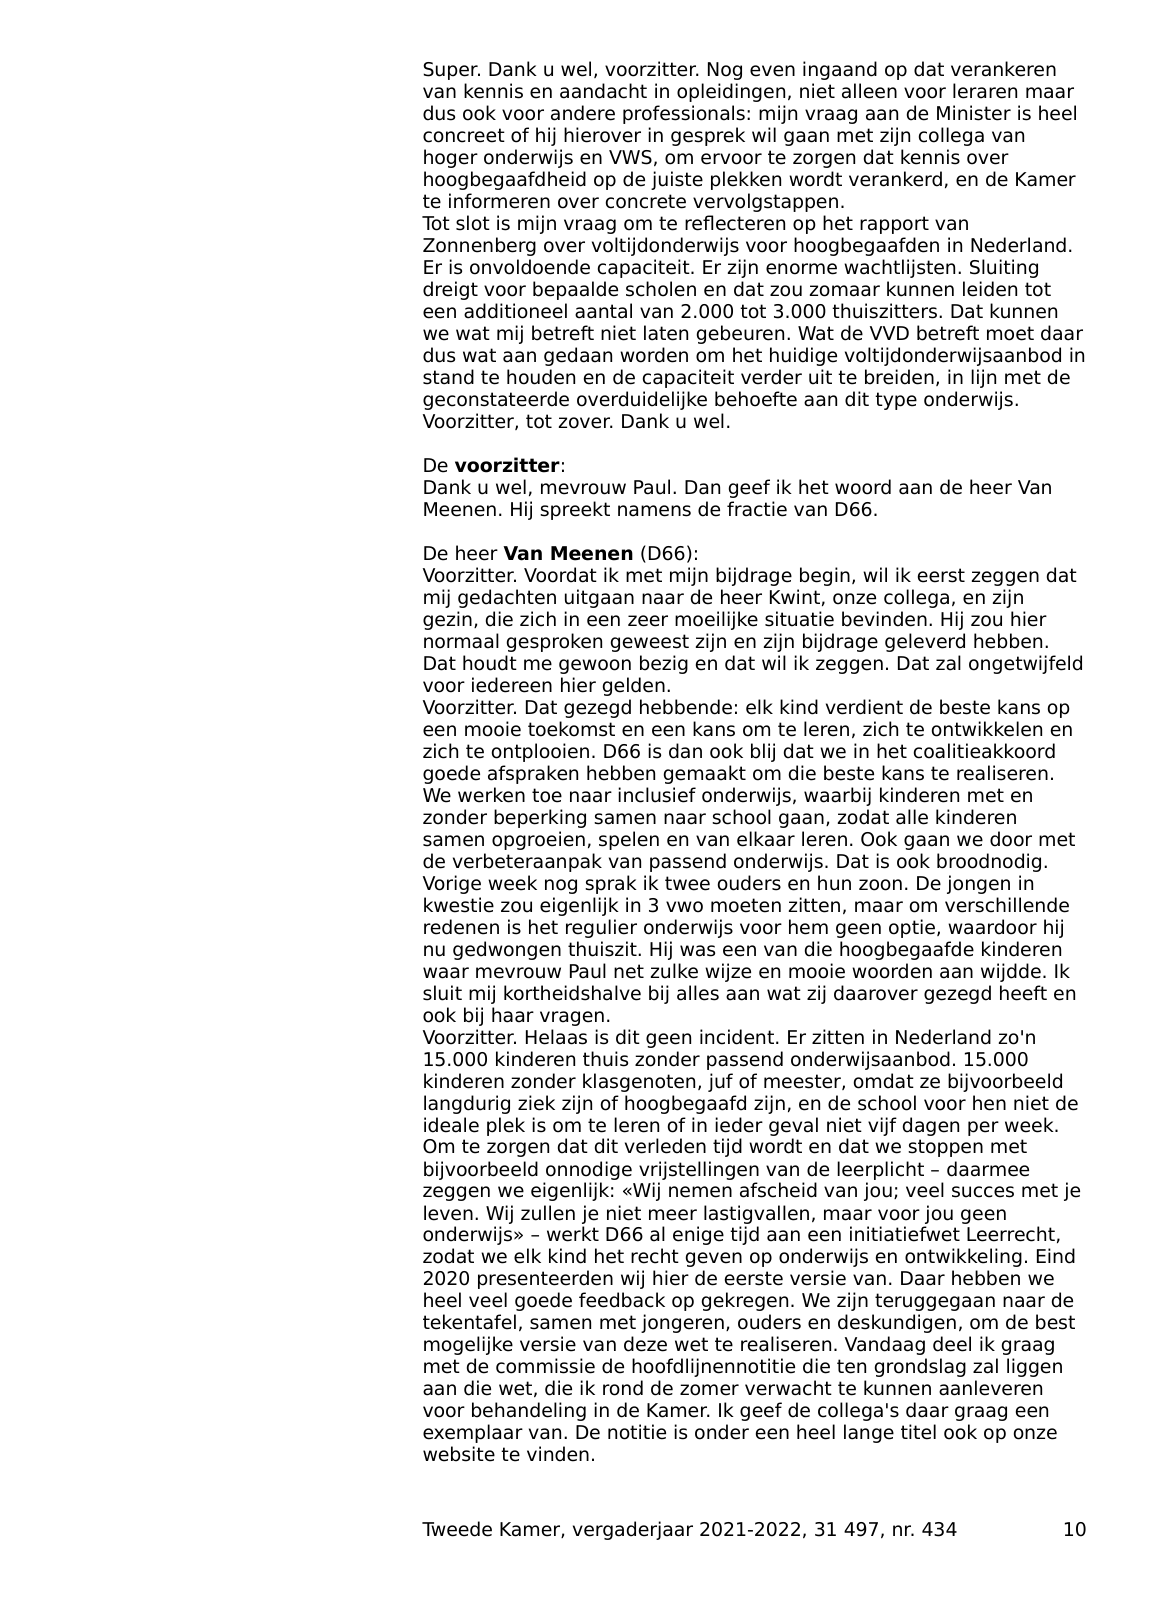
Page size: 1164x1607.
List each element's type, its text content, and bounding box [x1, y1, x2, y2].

text De voorzitter: [422, 455, 1087, 477]
text Voorzitter. Dat gezegd hebbende: elk kind verdient de beste kans op een mooie toekomst en een kans om te leren, zich te ontwikkelen en zich te ontplooien. D66 is dan ook blij dat we in het coalitieakkoord goede afspraken hebben gemaakt om die beste kans te realiseren. We werken toe naar inclusief onderwijs, waarbij kinderen met en zonder beperking samen naar school gaan, zodat alle kinderen samen opgroeien, spelen en van elkaar leren. Ook gaan we door met de verbeteraanpak van passend onderwijs. Dat is ook broodnodig. Vorige week nog sprak ik twee ouders en hun zoon. De jongen in kwestie zou eigenlijk in 3 vwo moeten zitten, maar om verschillende redenen is het regulier onderwijs voor hem geen optie, waardoor hij nu gedwongen thuiszit. Hij was een van die hoogbegaafde kinderen waar mevrouw Paul net zulke wijze en mooie woorden aan wijdde. Ik sluit mij kortheidshalve bij alles aan wat zij daarover gezegd heeft en ook bij haar vragen. [422, 697, 1087, 1027]
text Voorzitter, tot zover. Dank u wel. [422, 411, 1087, 433]
text De heer Van Meenen (D66): [422, 543, 1087, 565]
text Voorzitter. Helaas is dit geen incident. Er zitten in Nederland zo'n 15.000 kinderen thuis zonder passend onderwijsaanbod. 15.000 kinderen zonder klasgenoten, juf of meester, omdat ze bijvoorbeeld langdurig ziek zijn of hoogbegaafd zijn, en de school voor hen niet de ideale plek is om te leren of in ieder geval niet vijf dagen per week. Om te zorgen dat dit verleden tijd wordt en dat we stoppen met bijvoorbeeld onnodige vrijstellingen van de leerplicht – daarmee zeggen we eigenlijk: «Wij nemen afscheid van jou; veel succes met je leven. Wij zullen je niet meer lastigvallen, maar voor jou geen onderwijs» – werkt D66 al enige tijd aan een initiatiefwet Leerrecht, zodat we elk kind het recht geven op onderwijs en ontwikkeling. Eind 2020 presenteerden wij hier de eerste versie van. Daar hebben we heel veel goede feedback op gekregen. We zijn teruggegaan naar de tekentafel, samen met jongeren, ouders en deskundigen, om de best mogelijke versie van deze wet te realiseren. Vandaag deel ik graag met de commissie de hoofdlijnennotitie die ten grondslag zal liggen aan die wet, die ik rond de zomer verwacht te kunnen aanleveren voor behandeling in de Kamer. Ik geef de collega's daar graag een exemplaar van. De notitie is onder een heel lange titel ook op onze website te vinden. [422, 1027, 1087, 1466]
text Tot slot is mijn vraag om te reflecteren op het rapport van Zonnenberg over voltijdonderwijs voor hoogbegaafden in Nederland. Er is onvoldoende capaciteit. Er zijn enorme wachtlijsten. Sluiting dreigt voor bepaalde scholen en dat zou zomaar kunnen leiden tot een additioneel aantal van 2.000 tot 3.000 thuiszitters. Dat kunnen we wat mij betreft niet laten gebeuren. Wat de VVD betreft moet daar dus wat aan gedaan worden om het huidige voltijdonderwijsaanbod in stand te houden en de capaciteit verder uit te breiden, in lijn met de geconstateerde overduidelijke behoefte aan dit type onderwijs. [422, 213, 1087, 411]
text Super. Dank u wel, voorzitter. Nog even ingaand op dat verankeren van kennis en aandacht in opleidingen, niet alleen voor leraren maar dus ook voor andere professionals: mijn vraag aan de Minister is heel concreet of hij hierover in gesprek wil gaan met zijn collega van hoger onderwijs en VWS, om ervoor te zorgen dat kennis over hoogbegaafdheid op de juiste plekken wordt verankerd, en de Kamer te informeren over concrete vervolgstappen. [422, 59, 1087, 213]
text Dank u wel, mevrouw Paul. Dan geef ik het woord aan de heer Van Meenen. Hij spreekt namens de fractie van D66. [422, 477, 1087, 521]
text Voorzitter. Voordat ik met mijn bijdrage begin, wil ik eerst zeggen dat mij gedachten uitgaan naar de heer Kwint, onze collega, en zijn gezin, die zich in een zeer moeilijke situatie bevinden. Hij zou hier normaal gesproken geweest zijn en zijn bijdrage geleverd hebben. Dat houdt me gewoon bezig en dat wil ik zeggen. Dat zal ongetwijfeld voor iedereen hier gelden. [422, 565, 1087, 697]
